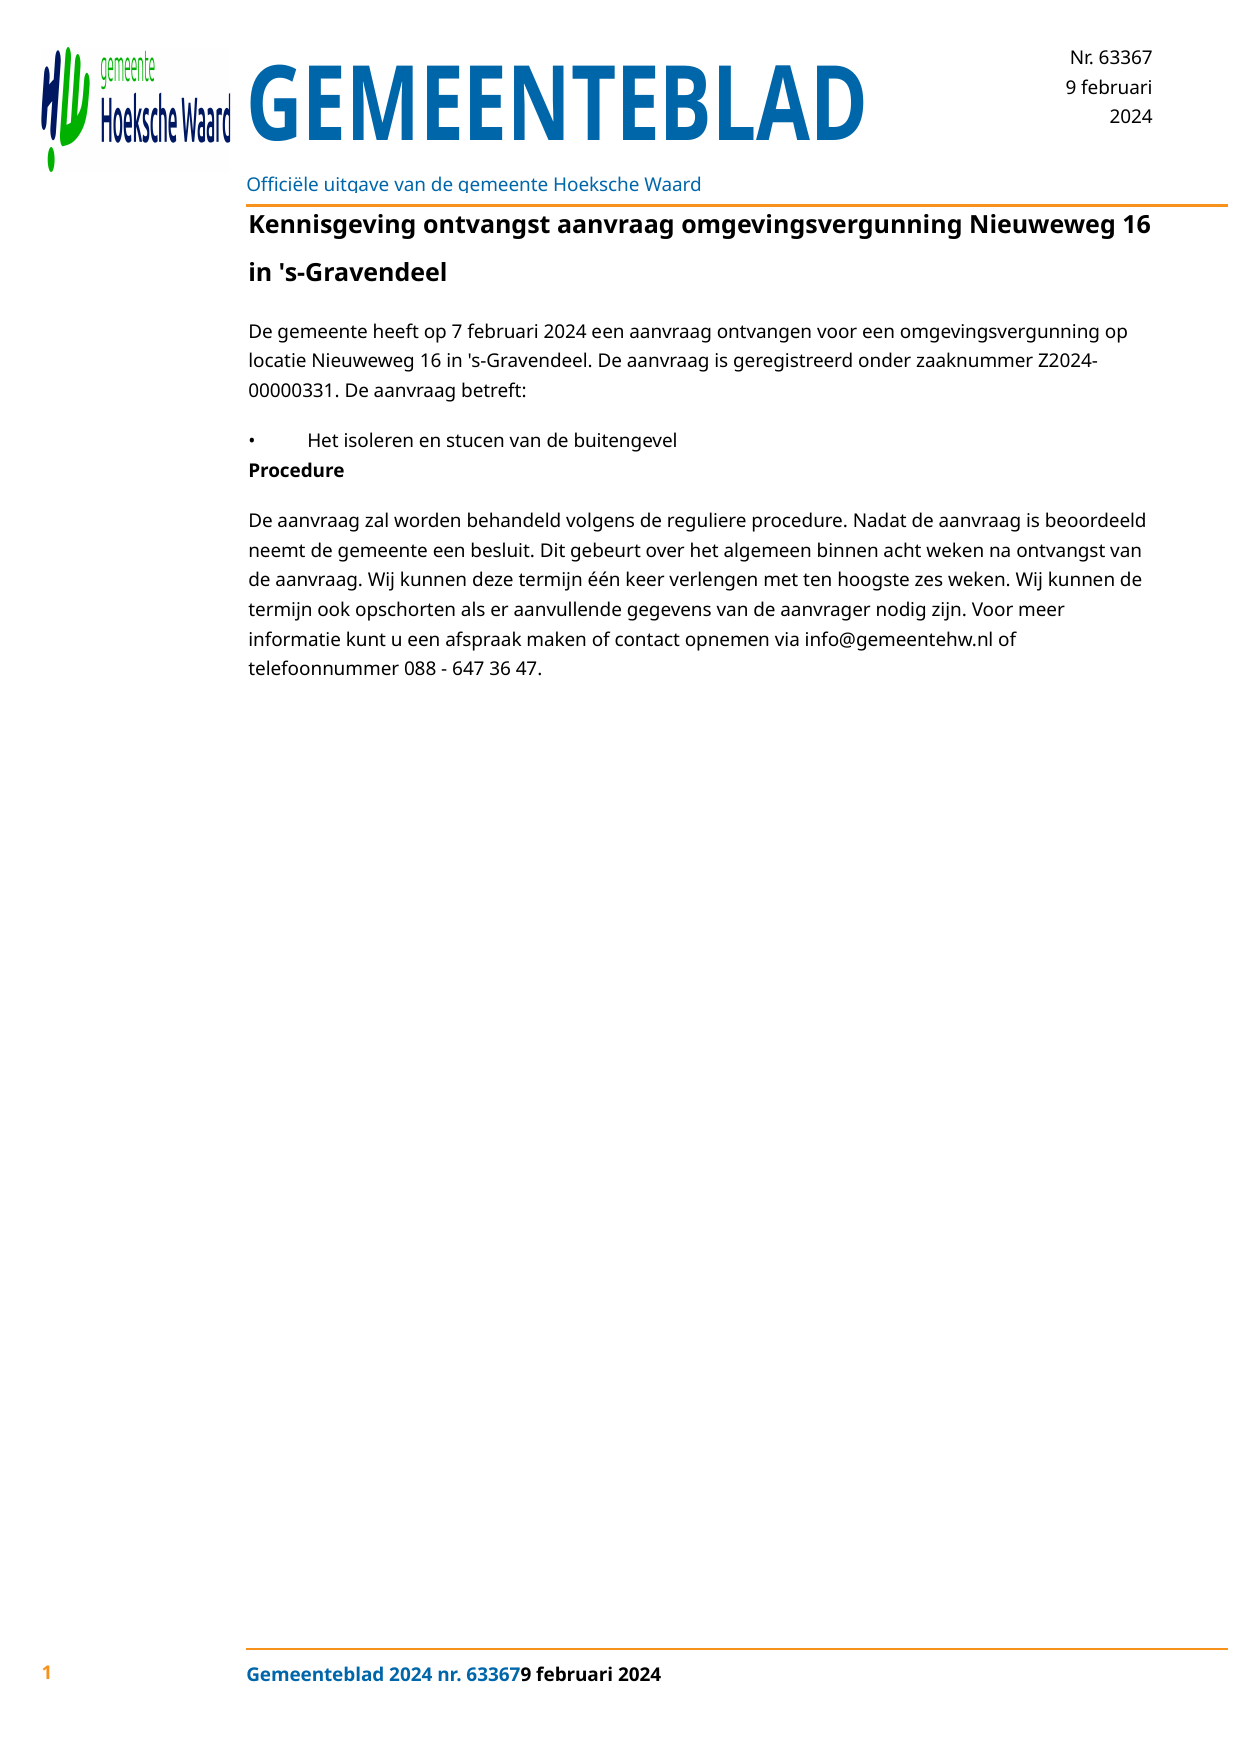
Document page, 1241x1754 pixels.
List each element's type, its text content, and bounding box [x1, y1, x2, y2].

text Procedure [248, 457, 1152, 483]
list Het isoleren en stucen van de buitengevel [248, 427, 1152, 453]
text Kennisgeving ontvangst aanvraag omgevingsvergunning Nieuweweg 16 in 's-Gravendeel [248, 207, 1152, 288]
picture [41, 47, 231, 172]
text De gemeente heeft op 7 februari 2024 een aanvraag ontvangen voor een omgevingsvergunning op locatie Nieuweweg 16 in 's-Gravendeel. De aanvraag is geregistreerd onder zaaknummer Z2024-00000331. De aanvraag betreft: [248, 318, 1152, 403]
text De aanvraag zal worden behandeld volgens de reguliere procedure. Nadat de aanvraag is beoordeeld neemt de gemeente een besluit. Dit gebeurt over het algemeen binnen acht weken na ontvangst van de aanvraag. Wij kunnen deze termijn één keer verlengen met ten hoogste zes weken. Wij kunnen de termijn ook opschorten als er aanvullende gegevens van de aanvrager nodig zijn. Voor meer informatie kunt u een afspraak maken of contact opnemen via info@gemeentehw.nl of telefoonnummer 088 - 647 36 47. [248, 507, 1152, 681]
